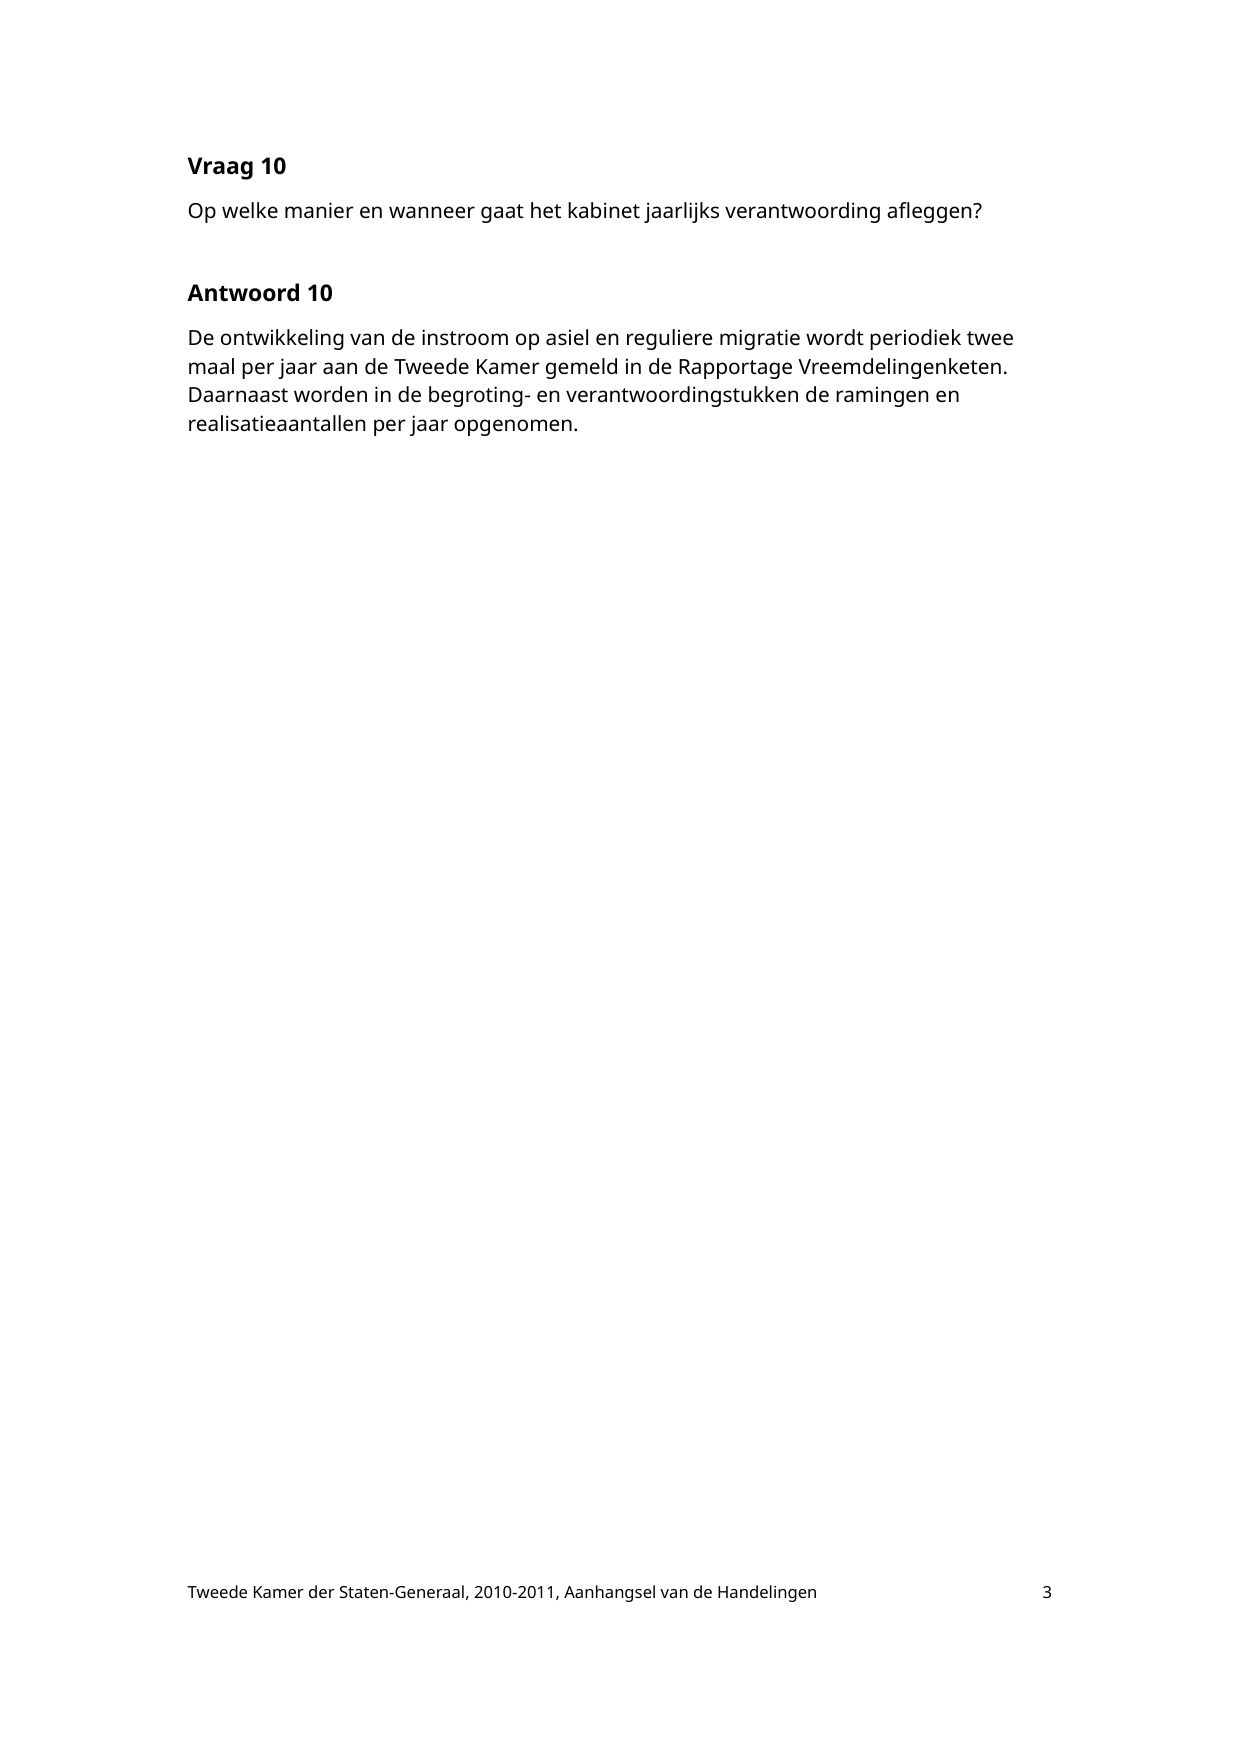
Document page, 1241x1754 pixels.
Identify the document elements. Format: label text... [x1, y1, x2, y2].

text De ontwikkeling van de instroom op asiel en reguliere migratie wordt periodiek twee maal per jaar aan de Tweede Kamer gemeld in de Rapportage Vreemdelingenketen. Daarnaast worden in de begroting- en verantwoordingstukken de ramingen en realisatieaantallen per jaar opgenomen. [187, 323, 1053, 437]
subtitle Antwoord 10 [187, 277, 1053, 308]
text Op welke manier en wanneer gaat het kabinet jaarlijks verantwoording afleggen? [187, 196, 1053, 225]
subtitle Vraag 10 [187, 150, 1053, 181]
